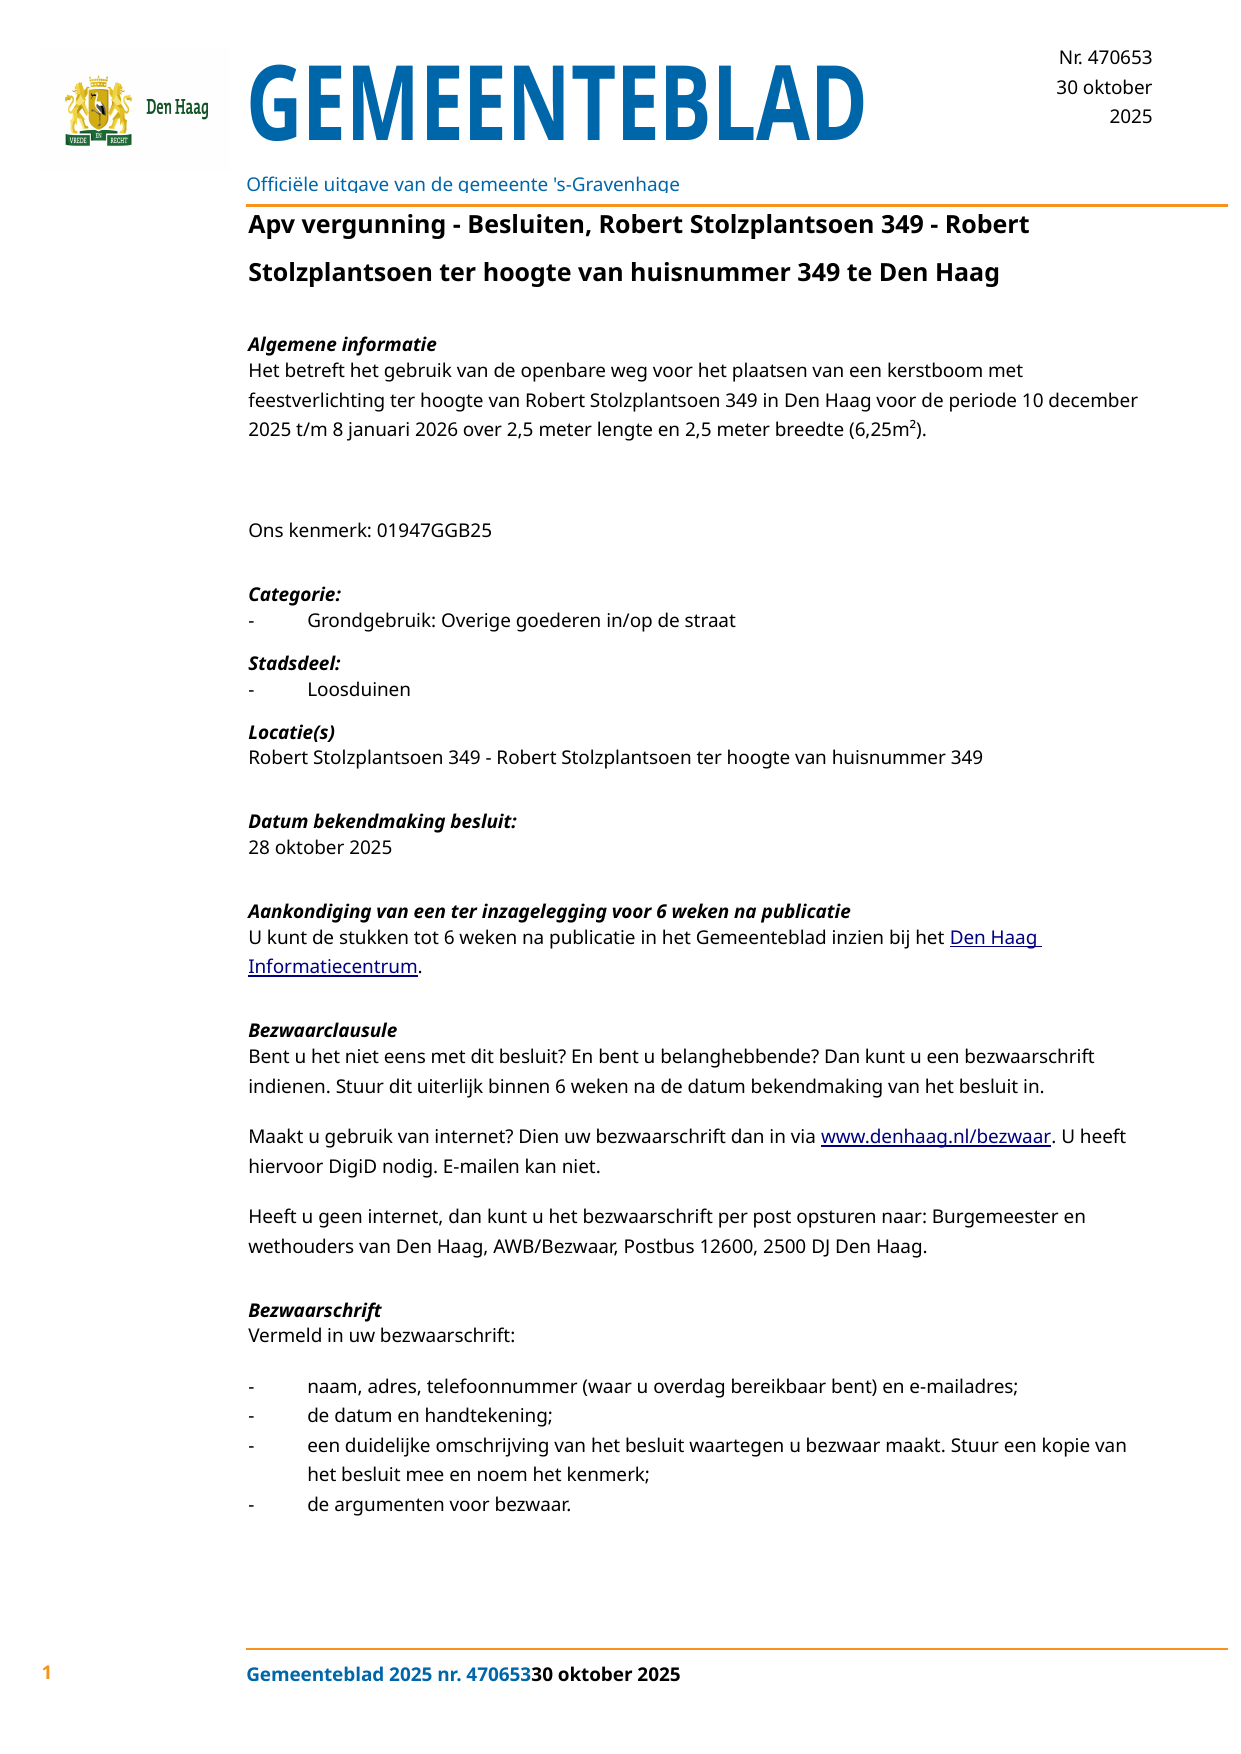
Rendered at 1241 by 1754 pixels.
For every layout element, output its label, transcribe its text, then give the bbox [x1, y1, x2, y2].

text Bezwaarclausule [248, 1017, 1152, 1043]
text Algemene informatie [248, 331, 1152, 357]
list naam, adres, telefoonnummer (waar u overdag bereikbaar bent) en e-mailadres; [248, 1373, 1152, 1399]
text Locatie(s) [248, 719, 1152, 744]
list Loosduinen [248, 676, 1152, 701]
list de datum en handtekening; [248, 1402, 1152, 1428]
text Het betreft het gebruik van de openbare weg voor het plaatsen van een kerstboom met feestverlichting ter hoogte van Robert Stolzplantsoen 349 in Den Haag voor de periode 10 december 2025 t/m 8 januari 2026 over 2,5 meter lengte en 2,5 meter breedte (6,25m²). [248, 357, 1152, 442]
text Apv vergunning - Besluiten, Robert Stolzplantsoen 349 - Robert Stolzplantsoen ter hoogte van huisnummer 349 te Den Haag [248, 207, 1152, 288]
text Aankondiging van een ter inzagelegging voor 6 weken na publicatie [248, 898, 1152, 924]
list Grondgebruik: Overige goederen in/op de straat [248, 607, 1152, 633]
text Stadsdeel: [248, 650, 1152, 676]
text Categorie: [248, 581, 1152, 607]
list de argumenten voor bezwaar. [248, 1491, 1152, 1517]
text Vermeld in uw bezwaarschrift: [248, 1322, 1152, 1348]
text 28 oktober 2025 [248, 834, 1152, 860]
text Bezwaarschrift [248, 1297, 1152, 1322]
text Ons kenmerk: 01947GGB25 [248, 517, 1152, 543]
text Robert Stolzplantsoen 349 - Robert Stolzplantsoen ter hoogte van huisnummer 349 [248, 744, 1152, 770]
text U kunt de stukken tot 6 weken na publicatie in het Gemeenteblad inzien bij het Den Haag Informatiecentrum. [248, 924, 1152, 979]
text Datum bekendmaking besluit: [248, 808, 1152, 834]
list een duidelijke omschrijving van het besluit waartegen u bezwaar maakt. Stuur een kopie van het besluit mee en noem het kenmerk; [248, 1432, 1152, 1487]
text Maakt u gebruik van internet? Dien uw bezwaarschrift dan in via www.denhaag.nl/bezwaar. U heeft hiervoor DigiD nodig. E-mailen kan niet. [248, 1123, 1152, 1178]
picture [41, 47, 231, 172]
text Heeft u geen internet, dan kunt u het bezwaarschrift per post opsturen naar: Burgemeester en wethouders van Den Haag, AWB/Bezwaar, Postbus 12600, 2500 DJ Den Haag. [248, 1203, 1152, 1258]
text Bent u het niet eens met dit besluit? En bent u belanghebbende? Dan kunt u een bezwaarschrift indienen. Stuur dit uiterlijk binnen 6 weken na de datum bekendmaking van het besluit in. [248, 1043, 1152, 1098]
